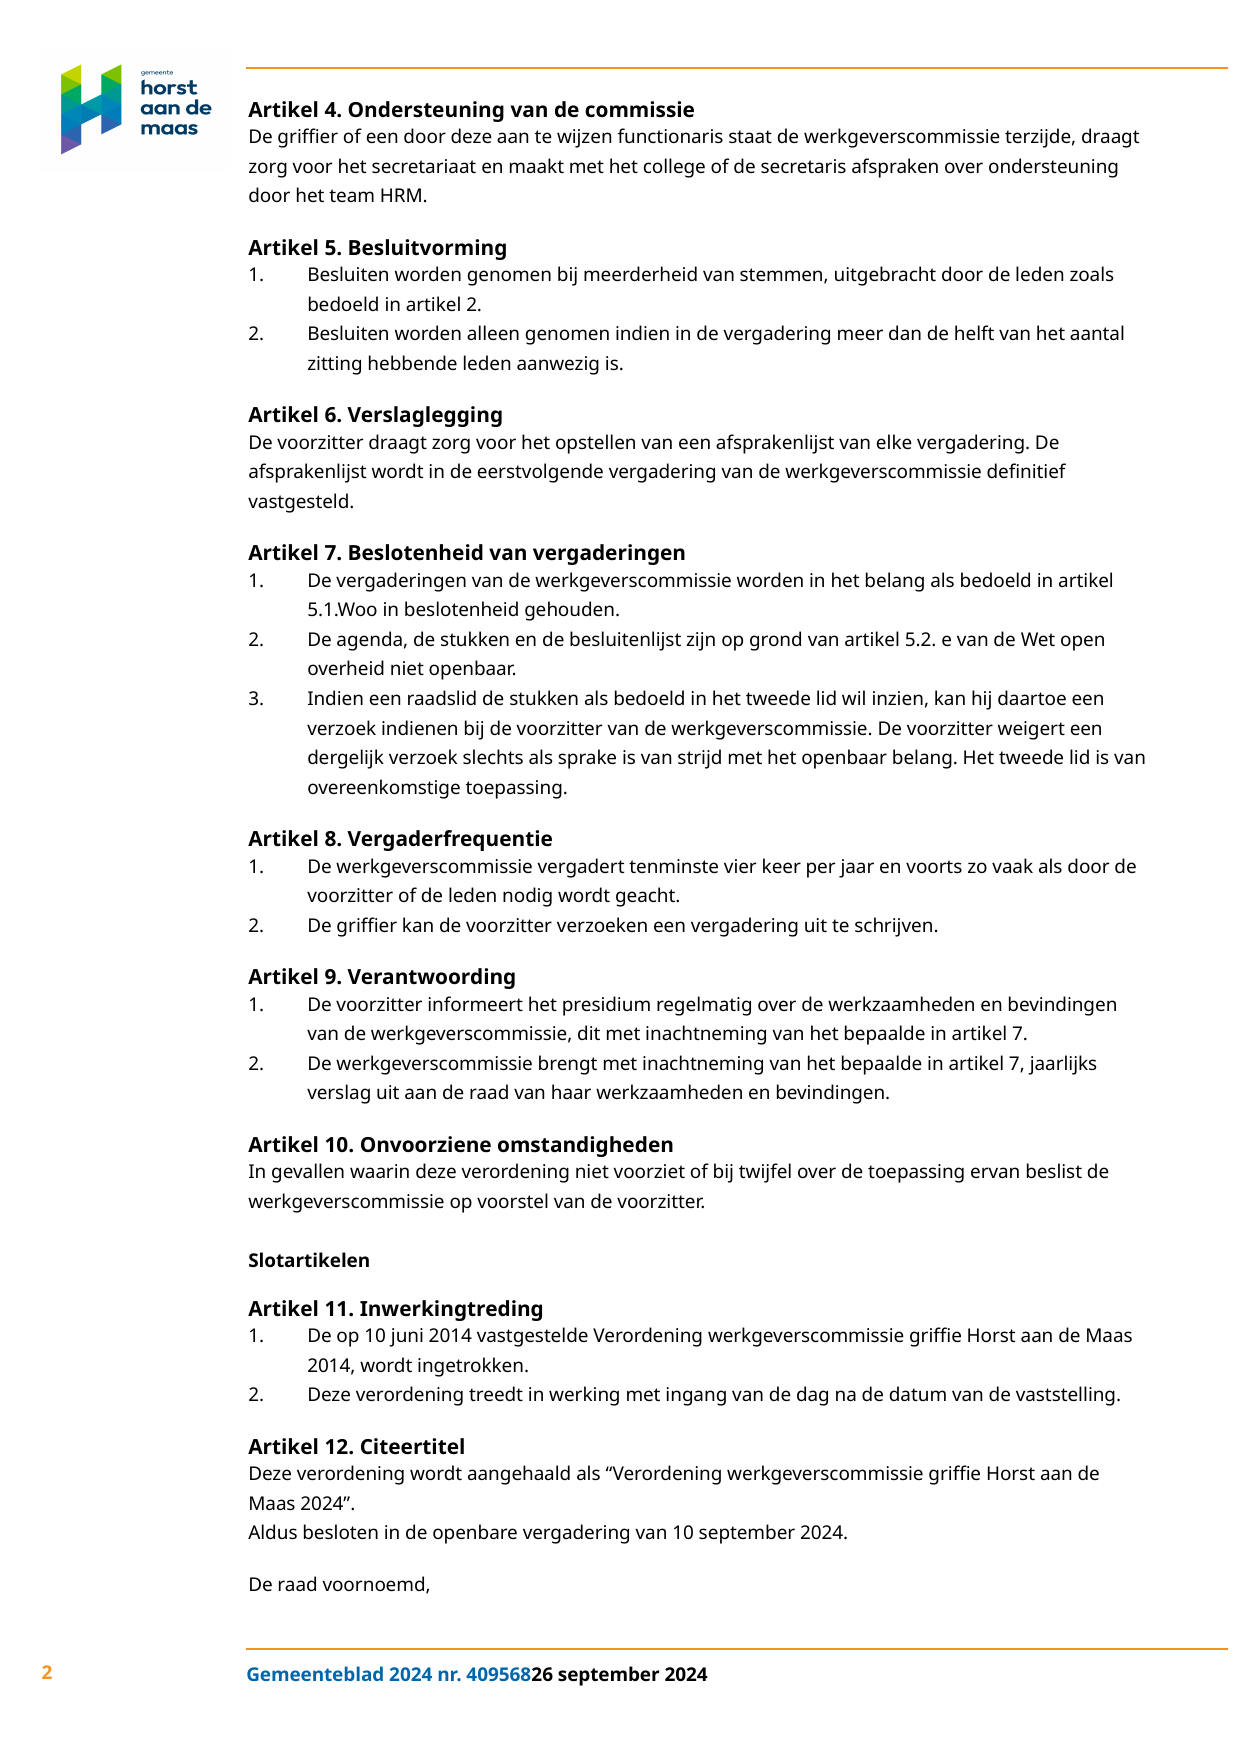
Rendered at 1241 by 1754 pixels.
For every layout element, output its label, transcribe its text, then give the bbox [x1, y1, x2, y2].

text Artikel 12. Citeertitel [248, 1432, 1152, 1460]
text Deze verordening wordt aangehaald als “Verordening werkgeverscommissie griffie Horst aan de Maas 2024”. [248, 1460, 1152, 1516]
list De griffier kan de voorzitter verzoeken een vergadering uit te schrijven. [248, 912, 1152, 938]
text Artikel 10. Onvoorziene omstandigheden [248, 1130, 1152, 1158]
text Artikel 4. Ondersteuning van de commissie [248, 95, 1152, 123]
list De agenda, de stukken en de besluitenlijst zijn op grond van artikel 5.2. e van de Wet open overheid niet openbaar. [248, 626, 1152, 681]
text Slotartikelen [248, 1247, 1152, 1273]
list De werkgeverscommissie brengt met inachtneming van het bepaalde in artikel 7, jaarlijks verslag uit aan de raad van haar werkzaamheden en bevindingen. [248, 1050, 1152, 1105]
list Deze verordening treedt in werking met ingang van de dag na de datum van de vaststelling. [248, 1381, 1152, 1407]
text Artikel 6. Verslaglegging [248, 400, 1152, 429]
text Aldus besloten in de openbare vergadering van 10 september 2024. [248, 1519, 1152, 1545]
list De voorzitter informeert het presidium regelmatig over de werkzaamheden en bevindingen van de werkgeverscommissie, dit met inachtneming van het bepaalde in artikel 7. [248, 991, 1152, 1046]
picture [41, 47, 231, 172]
list Indien een raadslid de stukken als bedoeld in het tweede lid wil inzien, kan hij daartoe een verzoek indienen bij de voorzitter van de werkgeverscommissie. De voorzitter weigert een dergelijk verzoek slechts als sprake is van strijd met het openbaar belang. Het tweede lid is van overeenkomstige toepassing. [248, 685, 1152, 800]
text De voorzitter draagt zorg voor het opstellen van een afsprakenlijst van elke vergadering. De afsprakenlijst wordt in de eerstvolgende vergadering van de werkgeverscommissie definitief vastgesteld. [248, 429, 1152, 514]
text Artikel 5. Besluitvorming [248, 233, 1152, 261]
text Artikel 8. Vergaderfrequentie [248, 824, 1152, 853]
text De raad voornoemd, [248, 1571, 1152, 1597]
list De op 10 juni 2014 vastgestelde Verordening werkgeverscommissie griffie Horst aan de Maas 2014, wordt ingetrokken. [248, 1322, 1152, 1377]
list Besluiten worden genomen bij meerderheid van stemmen, uitgebracht door de leden zoals bedoeld in artikel 2. [248, 261, 1152, 317]
list De vergaderingen van de werkgeverscommissie worden in het belang als bedoeld in artikel 5.1.Woo in beslotenheid gehouden. [248, 567, 1152, 622]
text Artikel 9. Verantwoording [248, 962, 1152, 991]
text Artikel 7. Beslotenheid van vergaderingen [248, 538, 1152, 567]
text De griffier of een door deze aan te wijzen functionaris staat de werkgeverscommissie terzijde, draagt zorg voor het secretariaat en maakt met het college of de secretaris afspraken over ondersteuning door het team HRM. [248, 123, 1152, 208]
list De werkgeverscommissie vergadert tenminste vier keer per jaar en voorts zo vaak als door de voorzitter of de leden nodig wordt geacht. [248, 853, 1152, 908]
text Artikel 11. Inwerkingtreding [248, 1294, 1152, 1322]
text In gevallen waarin deze verordening niet voorziet of bij twijfel over de toepassing ervan beslist de werkgeverscommissie op voorstel van de voorzitter. [248, 1158, 1152, 1214]
list Besluiten worden alleen genomen indien in de vergadering meer dan de helft van het aantal zitting hebbende leden aanwezig is. [248, 320, 1152, 376]
